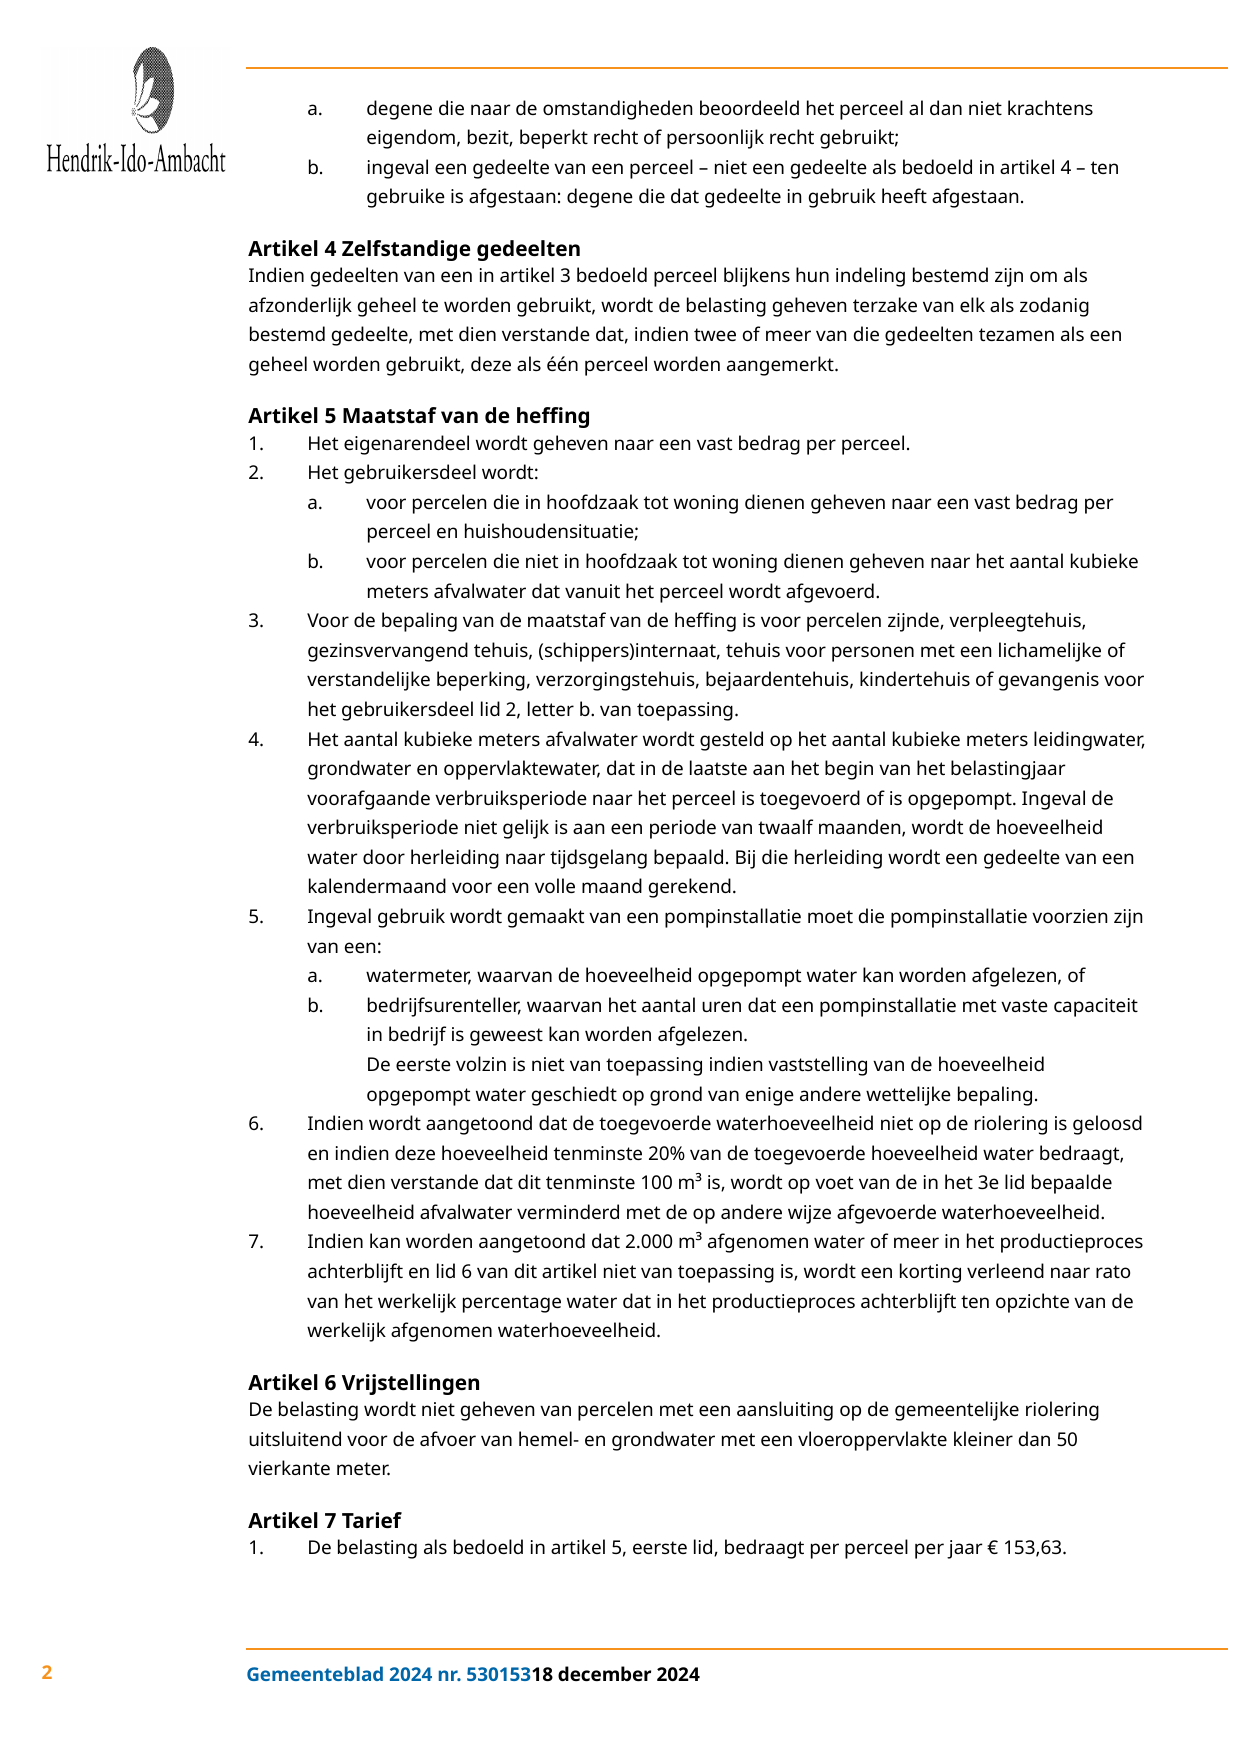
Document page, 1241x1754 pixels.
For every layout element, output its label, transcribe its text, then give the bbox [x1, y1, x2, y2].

list degene die naar de omstandigheden beoordeeld het perceel al dan niet krachtens eigendom, bezit, beperkt recht of persoonlijk recht gebruikt; [307, 95, 1152, 150]
list Ingeval gebruik wordt gemaakt van een pompinstallatie moet die pompinstallatie voorzien zijn van een: [248, 903, 1152, 959]
text Indien gedeelten van een in artikel 3 bedoeld perceel blijkens hun indeling bestemd zijn om als afzonderlijk geheel te worden gebruikt, wordt de belasting geheven terzake van elk als zodanig bestemd gedeelte, met dien verstande dat, indien twee of meer van die gedeelten tezamen als een geheel worden gebruikt, deze als één perceel worden aangemerkt. [248, 262, 1152, 377]
list voor percelen die niet in hoofdzaak tot woning dienen geheven naar het aantal kubieke meters afvalwater dat vanuit het perceel wordt afgevoerd. [307, 548, 1152, 604]
text Artikel 7 Tarief [248, 1506, 1152, 1534]
list Indien wordt aangetoond dat de toegevoerde waterhoeveelheid niet op de riolering is geloosd en indien deze hoeveelheid tenminste 20% van de toegevoerde hoeveelheid water bedraagt, met dien verstande dat dit tenminste 100 m³ is, wordt op voet van de in het 3e lid bepaalde hoeveelheid afvalwater verminderd met de op andere wijze afgevoerde waterhoeveelheid. [248, 1110, 1152, 1225]
list De belasting als bedoeld in artikel 5, eerste lid, bedraagt per perceel per jaar € 153,63. [248, 1534, 1152, 1560]
list De eerste volzin is niet van toepassing indien vaststelling van de hoeveelheid opgepompt water geschiedt op grond van enige andere wettelijke bepaling. [307, 1051, 1152, 1107]
list voor percelen die in hoofdzaak tot woning dienen geheven naar een vast bedrag per perceel en huishoudensituatie; [307, 489, 1152, 544]
text Artikel 4 Zelfstandige gedeelten [248, 234, 1152, 262]
list Het gebruikersdeel wordt: [248, 459, 1152, 485]
list ingeval een gedeelte van een perceel – niet een gedeelte als bedoeld in artikel 4 – ten gebruike is afgestaan: degene die dat gedeelte in gebruik heeft afgestaan. [307, 154, 1152, 209]
list bedrijfsurenteller, waarvan het aantal uren dat een pompinstallatie met vaste capaciteit in bedrijf is geweest kan worden afgelezen. [307, 992, 1152, 1047]
list Het aantal kubieke meters afvalwater wordt gesteld op het aantal kubieke meters leidingwater, grondwater en oppervlaktewater, dat in de laatste aan het begin van het belastingjaar voorafgaande verbruiksperiode naar het perceel is toegevoerd of is opgepompt. Ingeval de verbruiksperiode niet gelijk is aan een periode van twaalf maanden, wordt de hoeveelheid water door herleiding naar tijdsgelang bepaald. Bij die herleiding wordt een gedeelte van een kalendermaand voor een volle maand gerekend. [248, 726, 1152, 899]
list Voor de bepaling van de maatstaf van de heffing is voor percelen zijnde, verpleegtehuis, gezinsvervangend tehuis, (schippers)internaat, tehuis voor personen met een lichamelijke of verstandelijke beperking, verzorgingstehuis, bejaardentehuis, kindertehuis of gevangenis voor het gebruikersdeel lid 2, letter b. van toepassing. [248, 607, 1152, 722]
list watermeter, waarvan de hoeveelheid opgepompt water kan worden afgelezen, of [307, 962, 1152, 988]
text Artikel 6 Vrijstellingen [248, 1368, 1152, 1396]
text De belasting wordt niet geheven van percelen met een aansluiting op de gemeentelijke riolering uitsluitend voor de afvoer van hemel- en grondwater met een vloeroppervlakte kleiner dan 50 vierkante meter. [248, 1396, 1152, 1481]
picture [41, 47, 231, 172]
text Artikel 5 Maatstaf van de heffing [248, 402, 1152, 430]
list Indien kan worden aangetoond dat 2.000 m³ afgenomen water of meer in het productieproces achterblijft en lid 6 van dit artikel niet van toepassing is, wordt een korting verleend naar rato van het werkelijk percentage water dat in het productieproces achterblijft ten opzichte van de werkelijk afgenomen waterhoeveelheid. [248, 1229, 1152, 1343]
list Het eigenarendeel wordt geheven naar een vast bedrag per perceel. [248, 430, 1152, 456]
